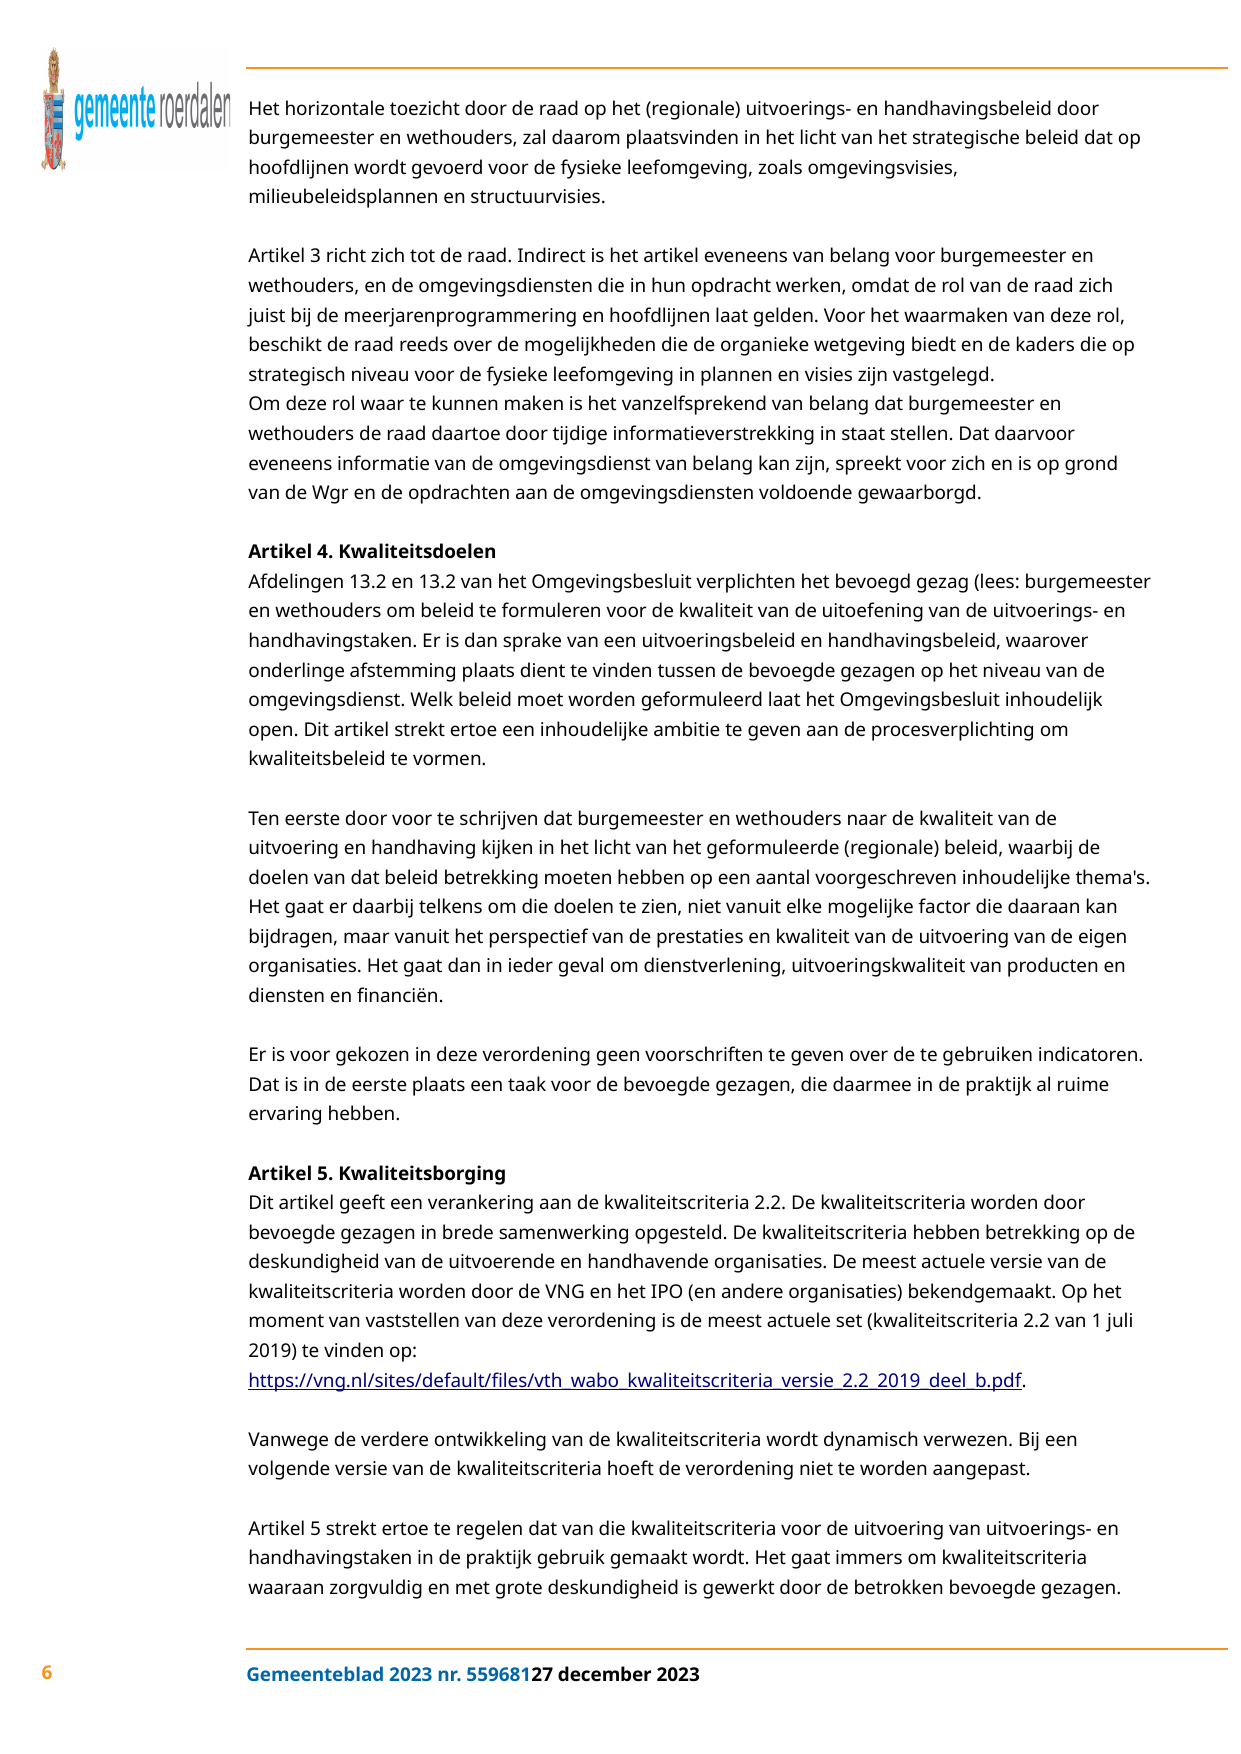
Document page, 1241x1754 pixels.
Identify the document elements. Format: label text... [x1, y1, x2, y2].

text Vanwege de verdere ontwikkeling van de kwaliteitscriteria wordt dynamisch verwezen. Bij een volgende versie van de kwaliteitscriteria hoeft de verordening niet te worden aangepast. [248, 1426, 1152, 1481]
text Artikel 5 strekt ertoe te regelen dat van die kwaliteitscriteria voor de uitvoering van uitvoerings- en handhavingstaken in de praktijk gebruik gemaakt wordt. Het gaat immers om kwaliteitscriteria waaraan zorgvuldig en met grote deskundigheid is gewerkt door de betrokken bevoegde gezagen. [248, 1515, 1152, 1600]
text Er is voor gekozen in deze verordening geen voorschriften te geven over de te gebruiken indicatoren. Dat is in de eerste plaats een taak voor de bevoegde gezagen, die daarmee in de praktijk al ruime ervaring hebben. [248, 1041, 1152, 1126]
picture [41, 47, 231, 172]
text Artikel 5. Kwaliteitsborging [248, 1160, 1152, 1186]
text Dit artikel geeft een verankering aan de kwaliteitscriteria 2.2. De kwaliteitscriteria worden door bevoegde gezagen in brede samenwerking opgesteld. De kwaliteitscriteria hebben betrekking op de deskundigheid van de uitvoerende en handhavende organisaties. De meest actuele versie van de kwaliteitscriteria worden door de VNG en het IPO (en andere organisaties) bekendgemaakt. Op het moment van vaststellen van deze verordening is de meest actuele set (kwaliteitscriteria 2.2 van 1 juli 2019) te vinden op: https://vng.nl/sites/default/files/vth_wabo_kwaliteitscriteria_versie_2.2_2019_deel_b.pdf. [248, 1189, 1152, 1393]
text Ten eerste door voor te schrijven dat burgemeester en wethouders naar de kwaliteit van de uitvoering en handhaving kijken in het licht van het geformuleerde (regionale) beleid, waarbij de doelen van dat beleid betrekking moeten hebben op een aantal voorgeschreven inhoudelijke thema's. Het gaat er daarbij telkens om die doelen te zien, niet vanuit elke mogelijke factor die daaraan kan bijdragen, maar vanuit het perspectief van de prestaties en kwaliteit van de uitvoering van de eigen organisaties. Het gaat dan in ieder geval om dienstverlening, uitvoeringskwaliteit van producten en diensten en financiën. [248, 805, 1152, 1008]
text Artikel 3 richt zich tot de raad. Indirect is het artikel eveneens van belang voor burgemeester en wethouders, en de omgevingsdiensten die in hun opdracht werken, omdat de rol van de raad zich juist bij de meerjarenprogrammering en hoofdlijnen laat gelden. Voor het waarmaken van deze rol, beschikt de raad reeds over de mogelijkheden die de organieke wetgeving biedt en de kaders die op strategisch niveau voor de fysieke leefomgeving in plannen en visies zijn vastgelegd. [248, 243, 1152, 387]
text Het horizontale toezicht door de raad op het (regionale) uitvoerings- en handhavingsbeleid door burgemeester en wethouders, zal daarom plaatsvinden in het licht van het strategische beleid dat op hoofdlijnen wordt gevoerd voor de fysieke leefomgeving, zoals omgevingsvisies, milieubeleidsplannen en structuurvisies. [248, 95, 1152, 209]
text Afdelingen 13.2 en 13.2 van het Omgevingsbesluit verplichten het bevoegd gezag (lees: burgemeester en wethouders om beleid te formuleren voor de kwaliteit van de uitoefening van de uitvoerings- en handhavingstaken. Er is dan sprake van een uitvoeringsbeleid en handhavingsbeleid, waarover onderlinge afstemming plaats dient te vinden tussen de bevoegde gezagen op het niveau van de omgevingsdienst. Welk beleid moet worden geformuleerd laat het Omgevingsbesluit inhoudelijk open. Dit artikel strekt ertoe een inhoudelijke ambitie te geven aan de procesverplichting om kwaliteitsbeleid te vormen. [248, 568, 1152, 771]
text Om deze rol waar te kunnen maken is het vanzelfsprekend van belang dat burgemeester en wethouders de raad daartoe door tijdige informatieverstrekking in staat stellen. Dat daarvoor eveneens informatie van de omgevingsdienst van belang kan zijn, spreekt voor zich en is op grond van de Wgr en de opdrachten aan de omgevingsdiensten voldoende gewaarborgd. [248, 391, 1152, 505]
text Artikel 4. Kwaliteitsdoelen [248, 538, 1152, 564]
